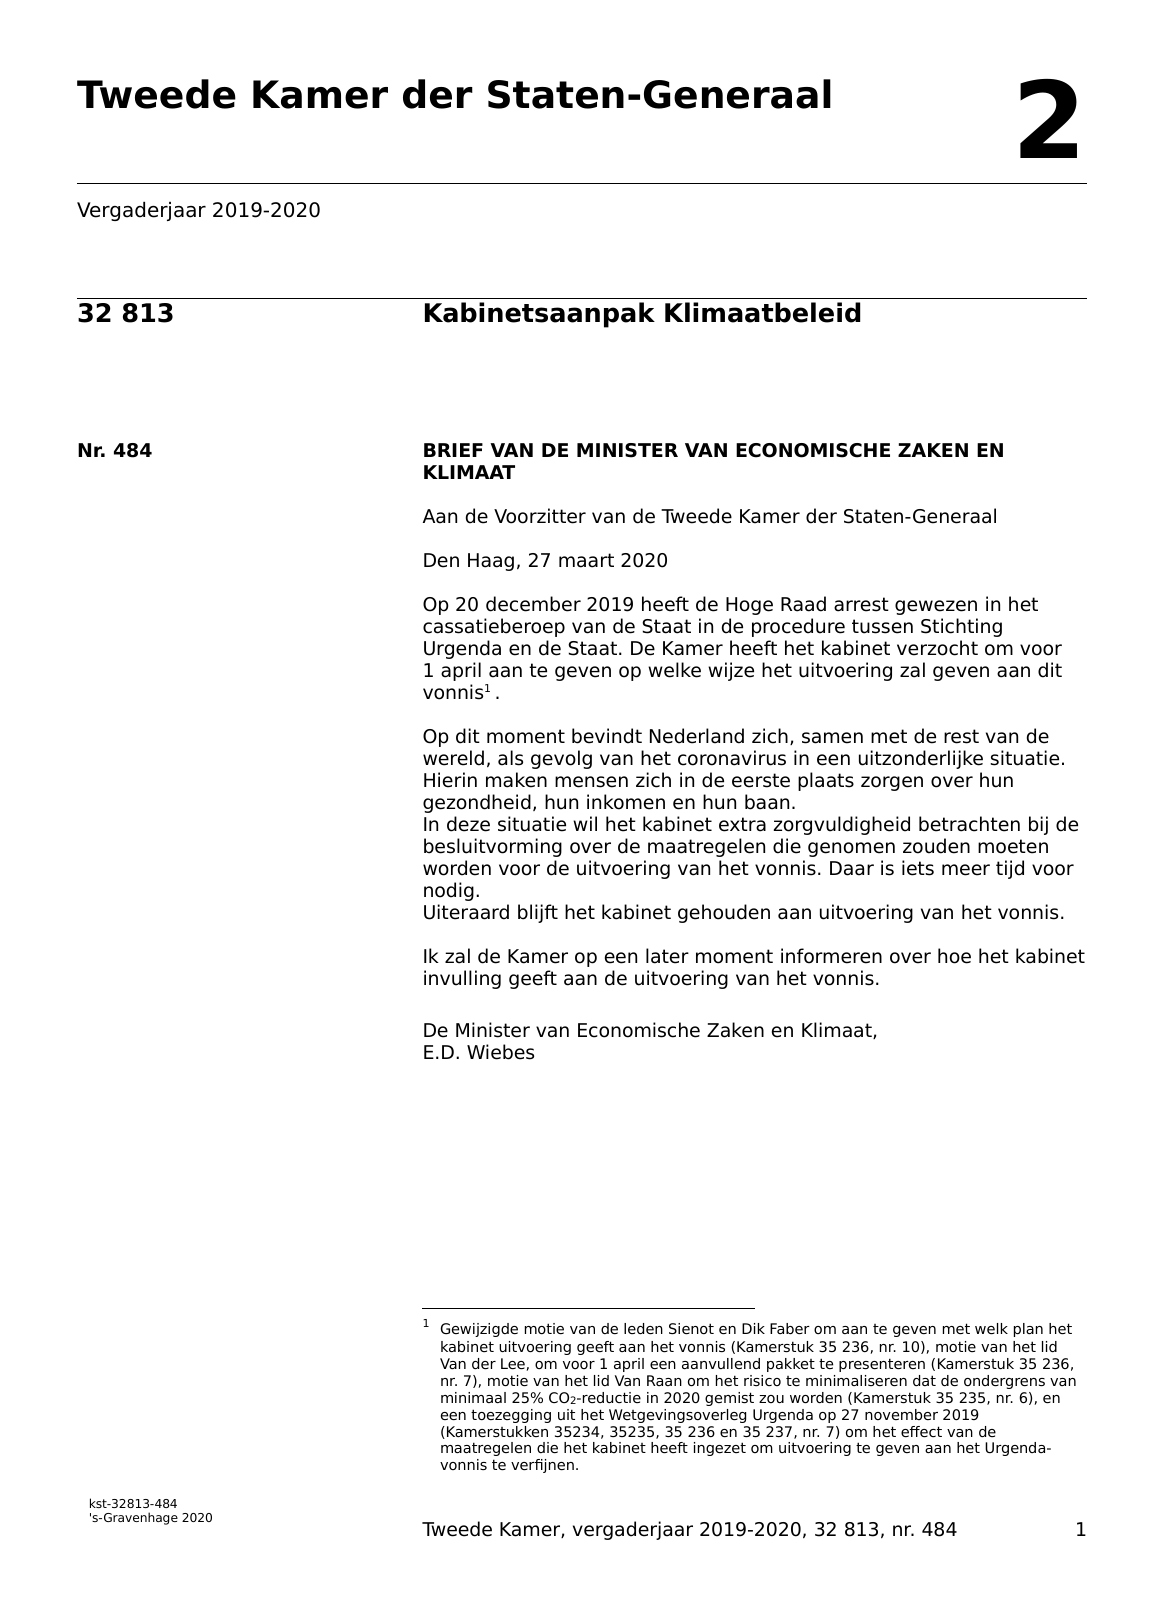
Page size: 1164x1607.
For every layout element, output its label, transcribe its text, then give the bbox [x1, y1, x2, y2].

subtitle Nr. 484 BRIEF VAN DE MINISTER VAN ECONOMISCHE ZAKEN EN KLIMAAT [77, 440, 1087, 484]
text Op 20 december 2019 heeft de Hoge Raad arrest gewezen in het cassatieberoep van de Staat in de procedure tussen Stichting Urgenda en de Staat. De Kamer heeft het kabinet verzocht om voor 1 april aan te geven op welke wijze het uitvoering zal geven aan dit vonnis. [422, 594, 1087, 704]
text Uiteraard blijft het kabinet gehouden aan uitvoering van het vonnis. [422, 902, 1087, 924]
text 's-Gravenhage 2020 [88, 1511, 323, 1525]
text Gewijzigde motie van de leden Sienot en Dik Faber om aan te geven met welk plan het kabinet uitvoering geeft aan het vonnis (Kamerstuk 35 236, nr. 10), motie van het lid Van der Lee, om voor 1 april een aanvullend pakket te presenteren (Kamerstuk 35 236, nr. 7), motie van het lid Van Raan om het risico te minimaliseren dat de ondergrens van minimaal 25% CO2-reductie in 2020 gemist zou worden (Kamerstuk 35 235, nr. 6), en een toezegging uit het Wetgevingsoverleg Urgenda op 27 november 2019 (Kamerstukken 35234, 35235, 35 236 en 35 237, nr. 7) om het effect van de maatregelen die het kabinet heeft ingezet om uitvoering te geven aan het Urgenda-vonnis te verfijnen. [422, 1317, 1087, 1474]
text In deze situatie wil het kabinet extra zorgvuldigheid betrachten bij de besluitvorming over de maatregelen die genomen zouden moeten worden voor de uitvoering van het vonnis. Daar is iets meer tijd voor nodig. [422, 814, 1087, 902]
text Ik zal de Kamer op een later moment informeren over hoe het kabinet invulling geeft aan de uitvoering van het vonnis. [422, 946, 1087, 990]
text Den Haag, 27 maart 2020 [422, 550, 1087, 572]
text De Minister van Economische Zaken en Klimaat, E.D. Wiebes [422, 1020, 1087, 1064]
table_cell Vergaderjaar 2019-2020 [77, 184, 1087, 298]
table_header Tweede Kamer der Staten-Generaal [77, 59, 886, 183]
text Op dit moment bevindt Nederland zich, samen met de rest van de wereld, als gevolg van het coronavirus in een uitzonderlijke situatie. Hierin maken mensen zich in de eerste plaats zorgen over hun gezondheid, hun inkomen en hun baan. [422, 726, 1087, 814]
subtitle 32 813 Kabinetsaanpak Klimaatbeleid [77, 299, 1087, 329]
text kst-32813-484 [88, 1497, 323, 1511]
text Aan de Voorzitter van de Tweede Kamer der Staten-Generaal [422, 506, 1087, 528]
table_header 2 [886, 59, 1087, 183]
